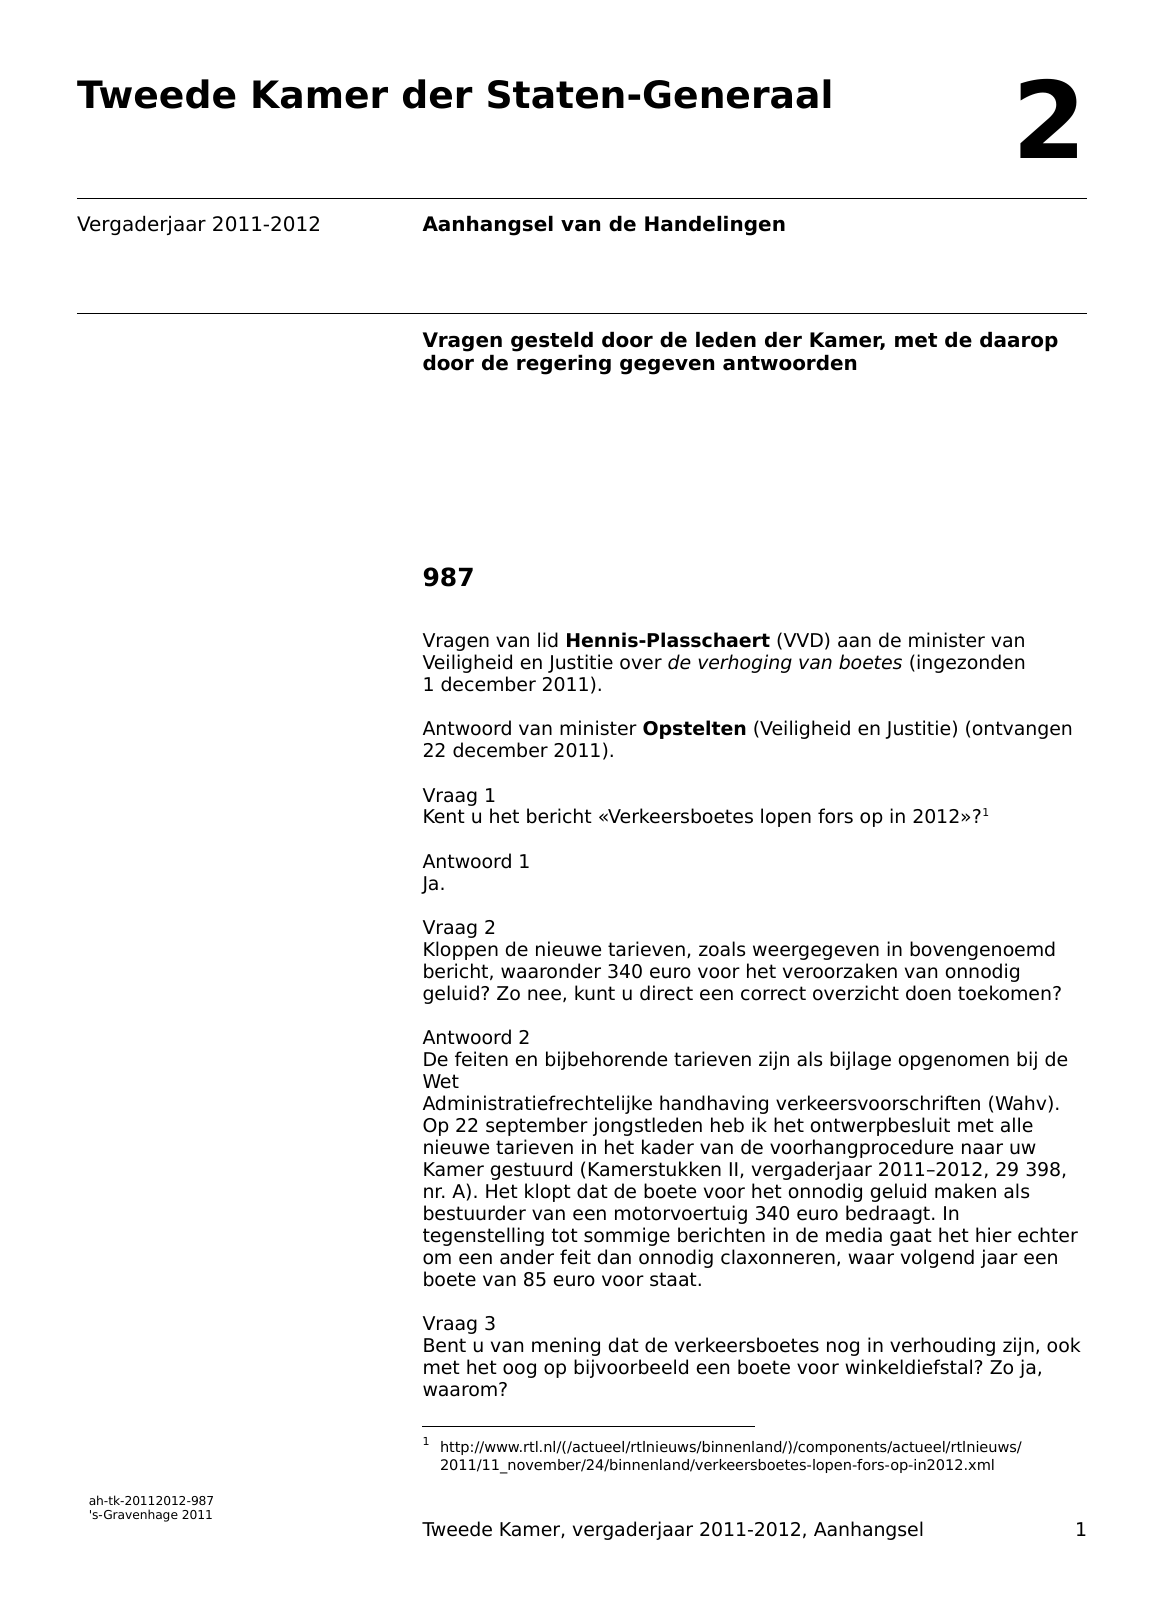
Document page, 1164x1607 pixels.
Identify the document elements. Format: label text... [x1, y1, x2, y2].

text Kloppen de nieuwe tarieven, zoals weergegeven in bovengenoemd bericht, waaronder 340 euro voor het veroorzaken van onnodig geluid? Zo nee, kunt u direct een correct overzicht doen toekomen? [422, 939, 1087, 1005]
table_cell Vergaderjaar 2011-2012 [77, 199, 422, 313]
table_cell Aanhangsel van de Handelingen [422, 199, 1087, 313]
text Administratiefrechtelijke handhaving verkeersvoorschriften (Wahv). Op 22 september jongstleden heb ik het ontwerpbesluit met alle nieuwe tarieven in het kader van de voorhangprocedure naar uw Kamer gestuurd (Kamerstukken II, vergaderjaar 2011–2012, 29 398, nr. A). Het klopt dat de boete voor het onnodig geluid maken als bestuurder van een motorvoertuig 340 euro bedraagt. In tegenstelling tot sommige berichten in de media gaat het hier echter om een ander feit dan onnodig claxonneren, waar volgend jaar een boete van 85 euro voor staat. [422, 1093, 1087, 1291]
table_cell [77, 314, 422, 375]
text Vragen van lid Hennis-Plasschaert (VVD) aan de minister van Veiligheid en Justitie over de verhoging van boetes (ingezonden 1 december 2011). [422, 630, 1087, 696]
text Antwoord van minister Opstelten (Veiligheid en Justitie) (ontvangen 22 december 2011). [422, 718, 1087, 762]
text De feiten en bijbehorende tarieven zijn als bijlage opgenomen bij de Wet [422, 1049, 1087, 1093]
text Antwoord 2 [422, 1027, 1087, 1049]
table_header 2 [886, 59, 1087, 198]
text 's-Gravenhage 2011 [88, 1508, 323, 1522]
text http://www.rtl.nl/(/actueel/rtlnieuws/binnenland/)/components/actueel/rtlnieuws/2011/11_november/24/binnenland/verkeersboetes-lopen-fors-op-in2012.xml [422, 1435, 1087, 1474]
text Kent u het bericht «Verkeersboetes lopen fors op in 2012»? [422, 806, 1087, 828]
table_cell Vragen gesteld door de leden der Kamer, met de daarop door de regering gegeven antwoorden [422, 314, 1087, 375]
text Vraag 2 [422, 917, 1087, 939]
text Antwoord 1 [422, 851, 1087, 873]
text 987 [422, 563, 1087, 592]
text Ja. [422, 873, 1087, 894]
text Vraag 3 [422, 1313, 1087, 1335]
table_header Tweede Kamer der Staten-Generaal [77, 59, 886, 198]
text ah-tk-20112012-987 [88, 1494, 323, 1508]
text Vraag 1 [422, 784, 1087, 806]
text Bent u van mening dat de verkeersboetes nog in verhouding zijn, ook met het oog op bijvoorbeeld een boete voor winkeldiefstal? Zo ja, waarom? [422, 1335, 1087, 1401]
